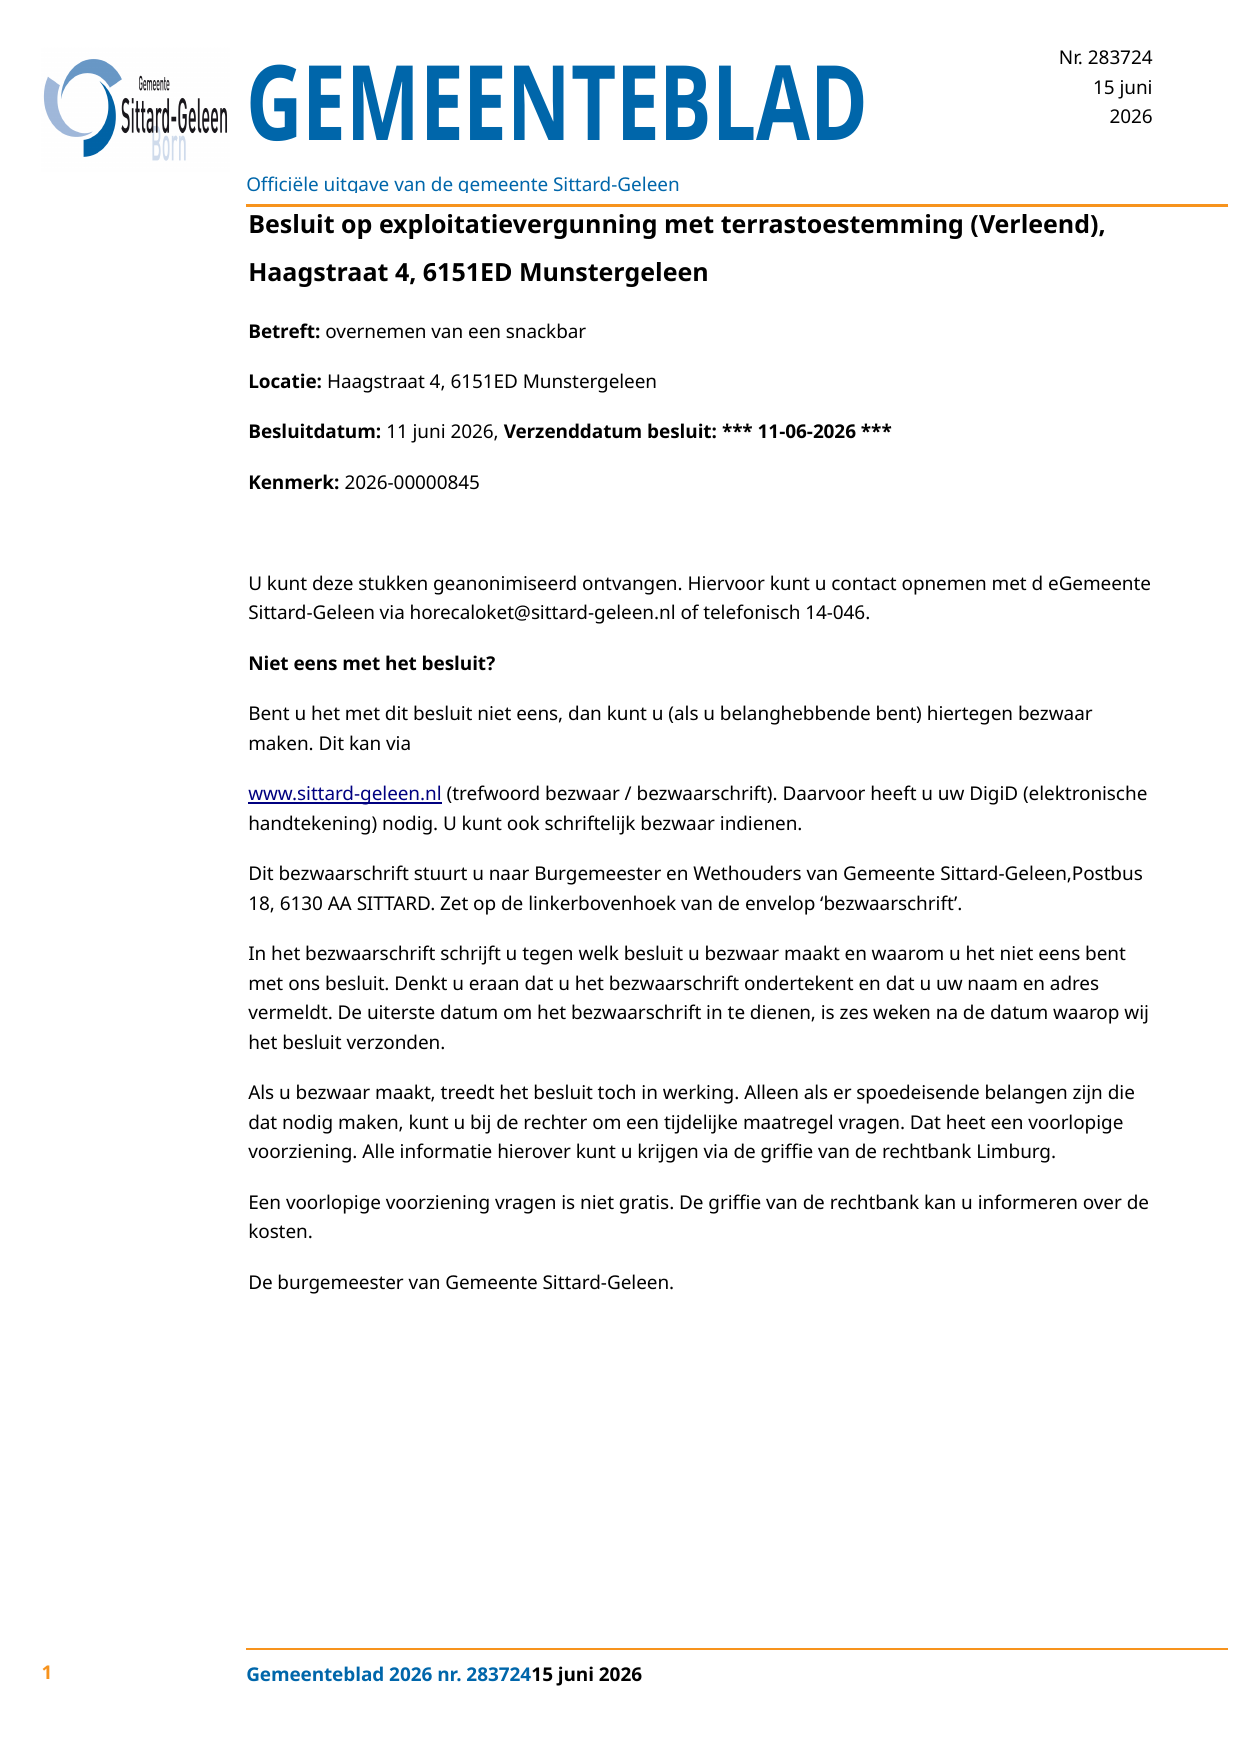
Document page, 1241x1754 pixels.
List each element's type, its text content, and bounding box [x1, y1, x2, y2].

text Besluitdatum: 11 juni 2026, Verzenddatum besluit: *** 11-06-2026 *** [248, 419, 1152, 444]
text Als u bezwaar maakt, treedt het besluit toch in werking. Alleen als er spoedeisende belangen zijn die dat nodig maken, kunt u bij de rechter om een tijdelijke maatregel vragen. Dat heet een voorlopige voorziening. Alle informatie hierover kunt u krijgen via de griffie van de rechtbank Limburg. [248, 1079, 1152, 1164]
picture [41, 47, 231, 172]
text In het bezwaarschrift schrijft u tegen welk besluit u bezwaar maakt en waarom u het niet eens bent met ons besluit. Denkt u eraan dat u het bezwaarschrift ondertekent en dat u uw naam en adres vermeldt. De uiterste datum om het bezwaarschrift in te dienen, is zes weken na de datum waarop wij het besluit verzonden. [248, 940, 1152, 1055]
text www.sittard-geleen.nl (trefwoord bezwaar / bezwaarschrift). Daarvoor heeft u uw DigiD (elektronische handtekening) nodig. U kunt ook schriftelijk bezwaar indienen. [248, 780, 1152, 836]
text U kunt deze stukken geanonimiseerd ontvangen. Hiervoor kunt u contact opnemen met d eGemeente Sittard-Geleen via horecaloket@sittard-geleen.nl of telefonisch 14-046. [248, 570, 1152, 625]
text Bent u het met dit besluit niet eens, dan kunt u (als u belanghebbende bent) hiertegen bezwaar maken. Dit kan via [248, 700, 1152, 756]
text Besluit op exploitatievergunning met terrastoestemming (Verleend), Haagstraat 4, 6151ED Munstergeleen [248, 207, 1152, 288]
text De burgemeester van Gemeente Sittard-Geleen. [248, 1269, 1152, 1295]
text Niet eens met het besluit? [248, 650, 1152, 676]
text Dit bezwaarschrift stuurt u naar Burgemeester en Wethouders van Gemeente Sittard-Geleen,Postbus 18, 6130 AA SITTARD. Zet op de linkerbovenhoek van de envelop ‘bezwaarschrift’. [248, 860, 1152, 916]
text Betreft: overnemen van een snackbar [248, 318, 1152, 344]
text Locatie: Haagstraat 4, 6151ED Munstergeleen [248, 368, 1152, 394]
text Kenmerk: 2026-00000845 [248, 469, 1152, 495]
text Een voorlopige voorziening vragen is niet gratis. De griffie van de rechtbank kan u informeren over de kosten. [248, 1189, 1152, 1244]
